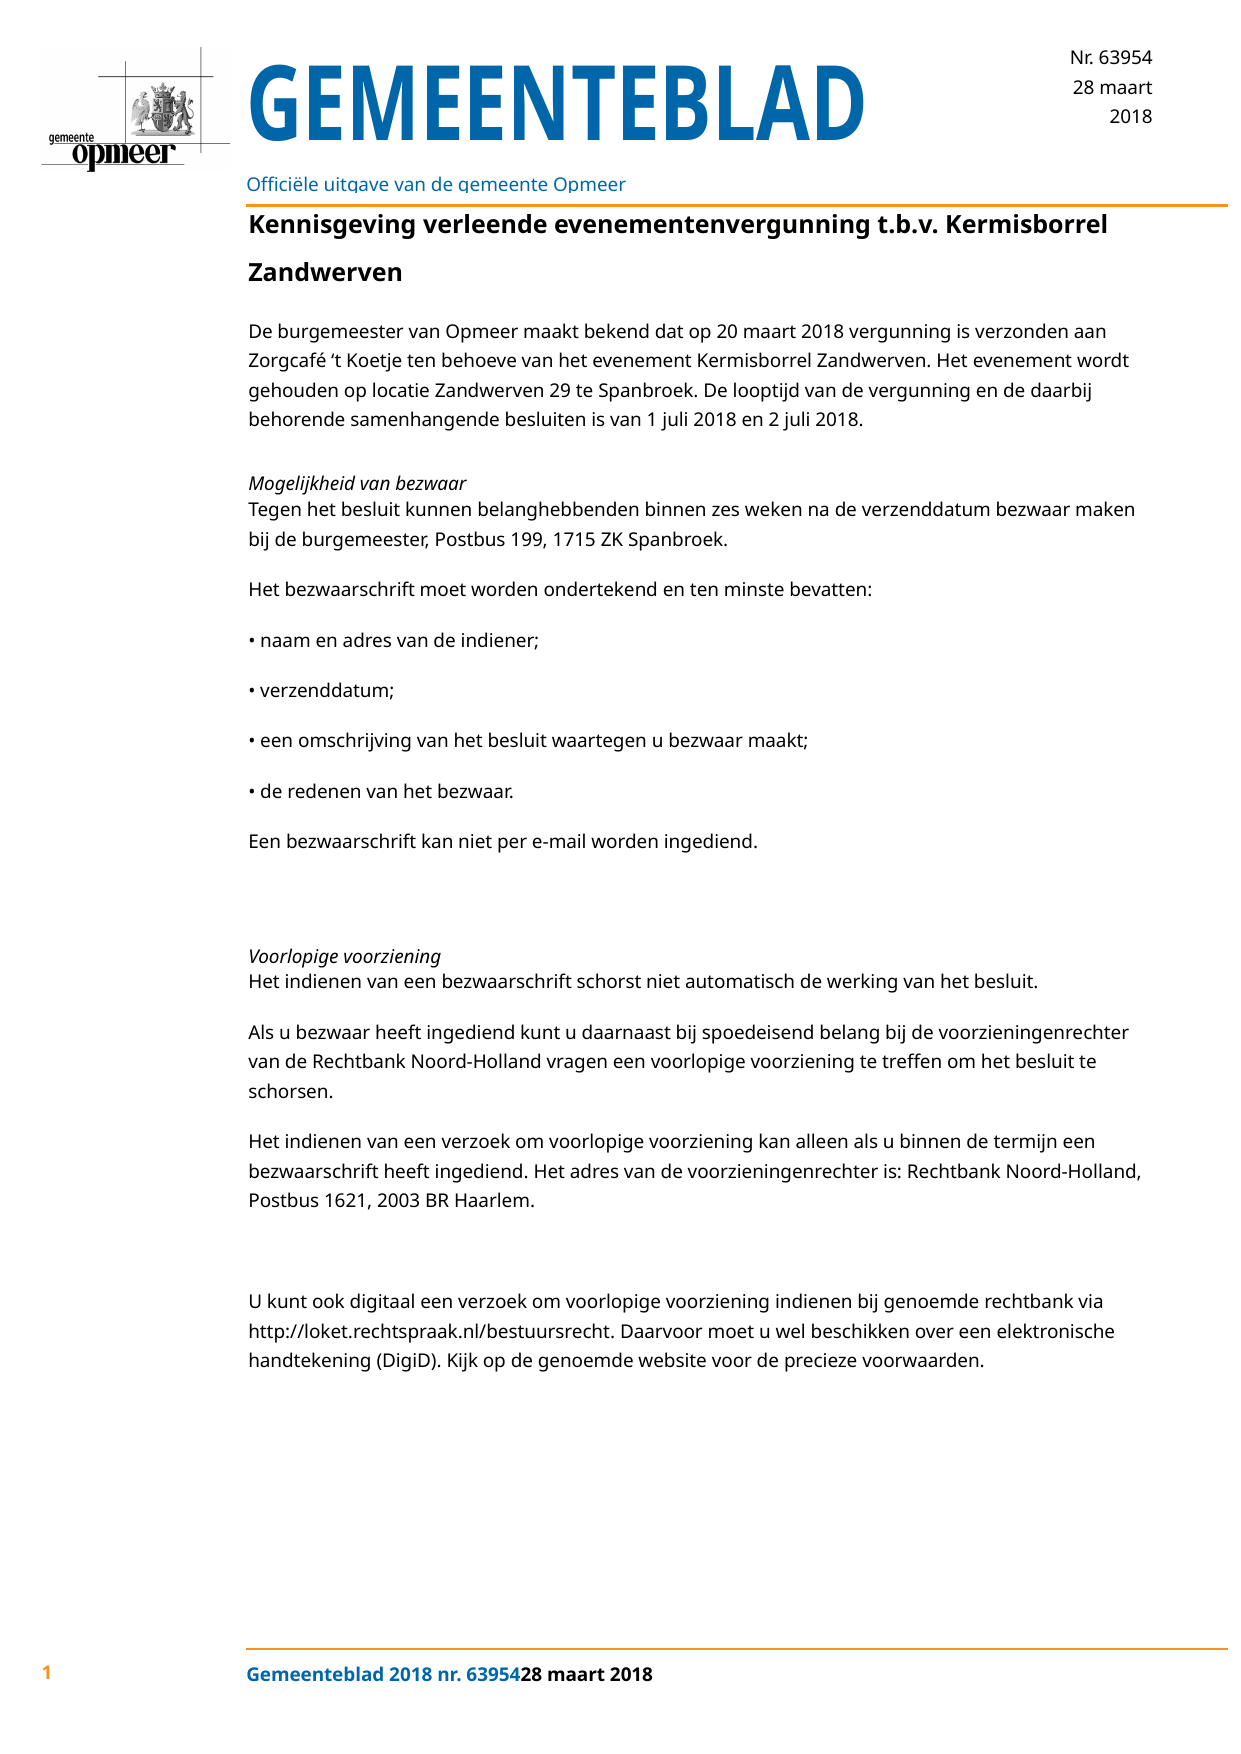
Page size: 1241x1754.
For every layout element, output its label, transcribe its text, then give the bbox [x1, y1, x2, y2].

text Een bezwaarschrift kan niet per e-mail worden ingediend. [248, 828, 1152, 854]
text Mogelijkheid van bezwaar [248, 471, 1152, 496]
text • naam en adres van de indiener; [248, 627, 1152, 652]
text • de redenen van het bezwaar. [248, 778, 1152, 804]
picture [41, 47, 231, 172]
text • een omschrijving van het besluit waartegen u bezwaar maakt; [248, 728, 1152, 753]
text U kunt ook digitaal een verzoek om voorlopige voorziening indienen bij genoemde rechtbank via http://loket.rechtspraak.nl/bestuursrecht. Daarvoor moet u wel beschikken over een elektronische handtekening (DigiD). Kijk op de genoemde website voor de precieze voorwaarden. [248, 1288, 1152, 1373]
text Het indienen van een bezwaarschrift schorst niet automatisch de werking van het besluit. [248, 968, 1152, 994]
text Het bezwaarschrift moet worden ondertekend en ten minste bevatten: [248, 576, 1152, 602]
text Voorlopige voorziening [248, 943, 1152, 968]
text Als u bezwaar heeft ingediend kunt u daarnaast bij spoedeisend belang bij de voorzieningenrechter van de Rechtbank Noord-Holland vragen een voorlopige voorziening te treffen om het besluit te schorsen. [248, 1019, 1152, 1104]
text • verzenddatum; [248, 677, 1152, 703]
text Tegen het besluit kunnen belanghebbenden binnen zes weken na de verzenddatum bezwaar maken bij de burgemeester, Postbus 199, 1715 ZK Spanbroek. [248, 496, 1152, 552]
text Kennisgeving verleende evenementenvergunning t.b.v. Kermisborrel Zandwerven [248, 207, 1152, 288]
text Het indienen van een verzoek om voorlopige voorziening kan alleen als u binnen de termijn een bezwaarschrift heeft ingediend. Het adres van de voorzieningenrechter is: Rechtbank Noord-Holland, Postbus 1621, 2003 BR Haarlem. [248, 1128, 1152, 1213]
text De burgemeester van Opmeer maakt bekend dat op 20 maart 2018 vergunning is verzonden aan Zorgcafé ‘t Koetje ten behoeve van het evenement Kermisborrel Zandwerven. Het evenement wordt gehouden op locatie Zandwerven 29 te Spanbroek. De looptijd van de vergunning en de daarbij behorende samenhangende besluiten is van 1 juli 2018 en 2 juli 2018. [248, 318, 1152, 432]
